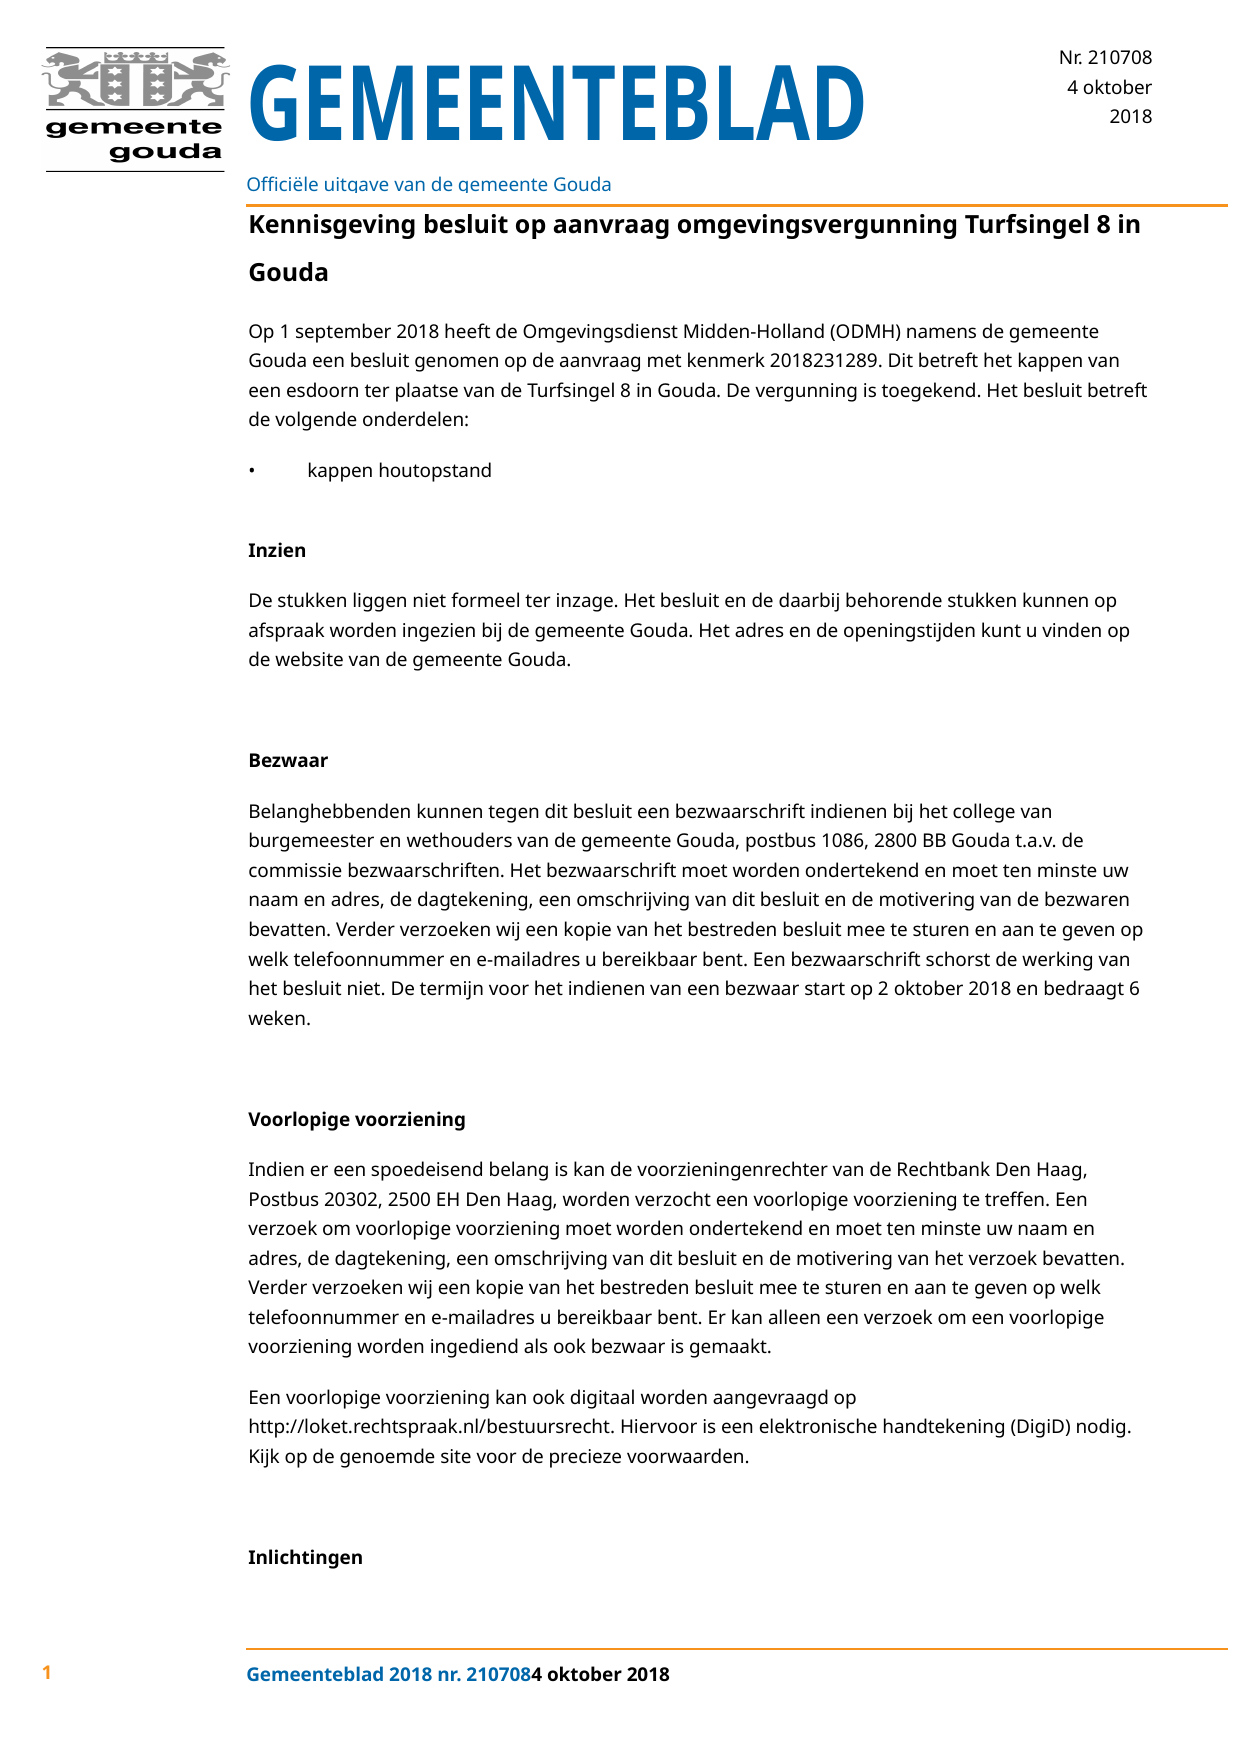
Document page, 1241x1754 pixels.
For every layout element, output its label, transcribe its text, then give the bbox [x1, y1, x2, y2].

text Een voorlopige voorziening kan ook digitaal worden aangevraagd op http://loket.rechtspraak.nl/bestuursrecht. Hiervoor is een elektronische handtekening (DigiD) nodig. Kijk op de genoemde site voor de precieze voorwaarden. [248, 1384, 1152, 1469]
text Bezwaar [248, 747, 1152, 773]
text Voorlopige voorziening [248, 1106, 1152, 1132]
list kappen houtopstand [248, 457, 1152, 483]
text Op 1 september 2018 heeft de Omgevingsdienst Midden-Holland (ODMH) namens de gemeente Gouda een besluit genomen op de aanvraag met kenmerk 2018231289. Dit betreft het kappen van een esdoorn ter plaatse van de Turfsingel 8 in Gouda. De vergunning is toegekend. Het besluit betreft de volgende onderdelen: [248, 318, 1152, 432]
text Kennisgeving besluit op aanvraag omgevingsvergunning Turfsingel 8 in Gouda [248, 207, 1152, 288]
text Belanghebbenden kunnen tegen dit besluit een bezwaarschrift indienen bij het college van burgemeester en wethouders van de gemeente Gouda, postbus 1086, 2800 BB Gouda t.a.v. de commissie bezwaarschriften. Het bezwaarschrift moet worden ondertekend en moet ten minste uw naam en adres, de dagtekening, een omschrijving van dit besluit en de motivering van de bezwaren bevatten. Verder verzoeken wij een kopie van het bestreden besluit mee te sturen en aan te geven op welk telefoonnummer en e-mailadres u bereikbaar bent. Een bezwaarschrift schorst de werking van het besluit niet. De termijn voor het indienen van een bezwaar start op 2 oktober 2018 en bedraagt 6 weken. [248, 798, 1152, 1031]
text Indien er een spoedeisend belang is kan de voorzieningenrechter van de Rechtbank Den Haag, Postbus 20302, 2500 EH Den Haag, worden verzocht een voorlopige voorziening te treffen. Een verzoek om voorlopige voorziening moet worden ondertekend en moet ten minste uw naam en adres, de dagtekening, een omschrijving van dit besluit en de motivering van het verzoek bevatten. Verder verzoeken wij een kopie van het bestreden besluit mee te sturen en aan te geven op welk telefoonnummer en e-mailadres u bereikbaar bent. Er kan alleen een verzoek om een voorlopige voorziening worden ingediend als ook bezwaar is gemaakt. [248, 1156, 1152, 1359]
text Inzien [248, 537, 1152, 563]
text De stukken liggen niet formeel ter inzage. Het besluit en de daarbij behorende stukken kunnen op afspraak worden ingezien bij de gemeente Gouda. Het adres en de openingstijden kunt u vinden op de website van de gemeente Gouda. [248, 587, 1152, 672]
picture [41, 47, 231, 172]
text Inlichtingen [248, 1544, 1152, 1570]
